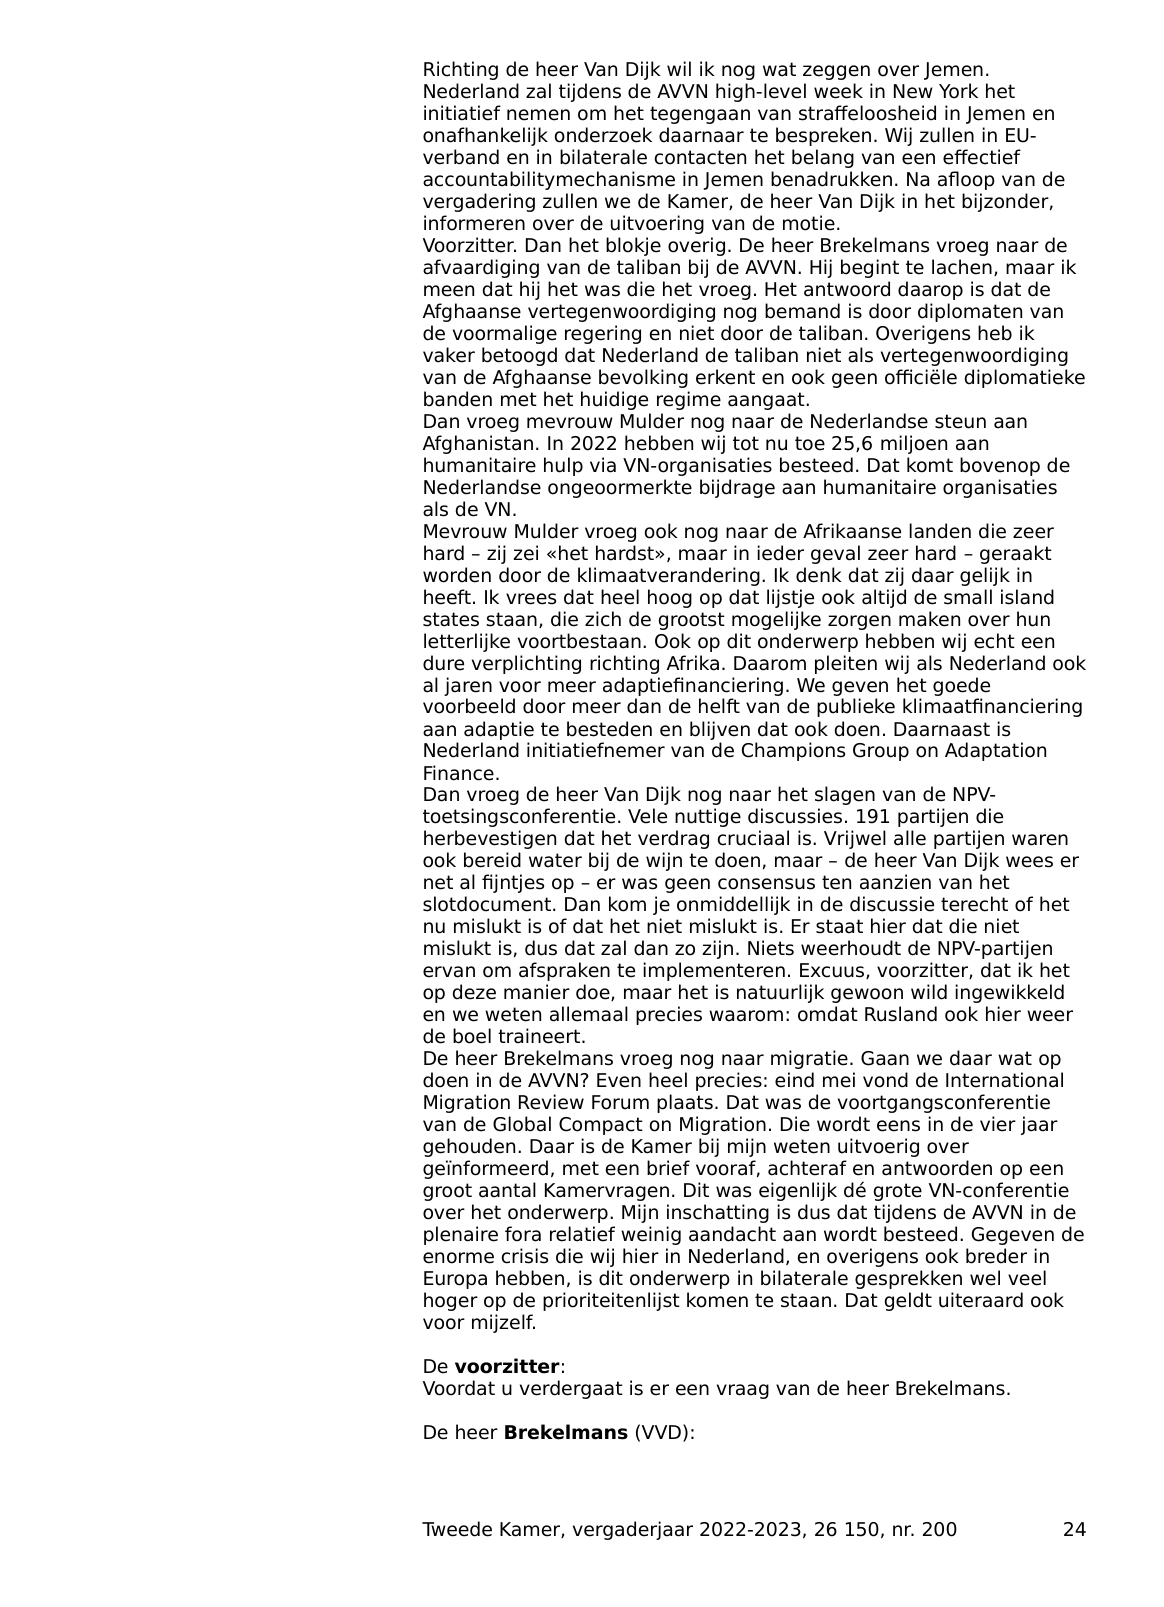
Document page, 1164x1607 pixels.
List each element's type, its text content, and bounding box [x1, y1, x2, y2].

text Mevrouw Mulder vroeg ook nog naar de Afrikaanse landen die zeer hard – zij zei «het hardst», maar in ieder geval zeer hard – geraakt worden door de klimaatverandering. Ik denk dat zij daar gelijk in heeft. Ik vrees dat heel hoog op dat lijstje ook altijd de small island states staan, die zich de grootst mogelijke zorgen maken over hun letterlijke voortbestaan. Ook op dit onderwerp hebben wij echt een dure verplichting richting Afrika. Daarom pleiten wij als Nederland ook al jaren voor meer adaptiefinanciering. We geven het goede voorbeeld door meer dan de helft van de publieke klimaatfinanciering aan adaptie te besteden en blijven dat ook doen. Daarnaast is Nederland initiatiefnemer van de Champions Group on Adaptation Finance. [422, 521, 1087, 784]
text Dan vroeg mevrouw Mulder nog naar de Nederlandse steun aan Afghanistan. In 2022 hebben wij tot nu toe 25,6 miljoen aan humanitaire hulp via VN-organisaties besteed. Dat komt bovenop de Nederlandse ongeoormerkte bijdrage aan humanitaire organisaties als de VN. [422, 411, 1087, 521]
text Voordat u verdergaat is er een vraag van de heer Brekelmans. [422, 1378, 1087, 1400]
text De heer Brekelmans (VVD): [422, 1422, 1087, 1444]
text Voorzitter. Dan het blokje overig. De heer Brekelmans vroeg naar de afvaardiging van de taliban bij de AVVN. Hij begint te lachen, maar ik meen dat hij het was die het vroeg. Het antwoord daarop is dat de Afghaanse vertegenwoordiging nog bemand is door diplomaten van de voormalige regering en niet door de taliban. Overigens heb ik vaker betoogd dat Nederland de taliban niet als vertegenwoordiging van de Afghaanse bevolking erkent en ook geen officiële diplomatieke banden met het huidige regime aangaat. [422, 235, 1087, 411]
text Dan vroeg de heer Van Dijk nog naar het slagen van de NPV-toetsingsconferentie. Vele nuttige discussies. 191 partijen die herbevestigen dat het verdrag cruciaal is. Vrijwel alle partijen waren ook bereid water bij de wijn te doen, maar – de heer Van Dijk wees er net al fijntjes op – er was geen consensus ten aanzien van het slotdocument. Dan kom je onmiddellijk in de discussie terecht of het nu mislukt is of dat het niet mislukt is. Er staat hier dat die niet mislukt is, dus dat zal dan zo zijn. Niets weerhoudt de NPV-partijen ervan om afspraken te implementeren. Excuus, voorzitter, dat ik het op deze manier doe, maar het is natuurlijk gewoon wild ingewikkeld en we weten allemaal precies waarom: omdat Rusland ook hier weer de boel traineert. [422, 784, 1087, 1048]
text De heer Brekelmans vroeg nog naar migratie. Gaan we daar wat op doen in de AVVN? Even heel precies: eind mei vond de International Migration Review Forum plaats. Dat was de voortgangsconferentie van de Global Compact on Migration. Die wordt eens in de vier jaar gehouden. Daar is de Kamer bij mijn weten uitvoerig over geïnformeerd, met een brief vooraf, achteraf en antwoorden op een groot aantal Kamervragen. Dit was eigenlijk dé grote VN-conferentie over het onderwerp. Mijn inschatting is dus dat tijdens de AVVN in de plenaire fora relatief weinig aandacht aan wordt besteed. Gegeven de enorme crisis die wij hier in Nederland, en overigens ook breder in Europa hebben, is dit onderwerp in bilaterale gesprekken wel veel hoger op de prioriteitenlijst komen te staan. Dat geldt uiteraard ook voor mijzelf. [422, 1048, 1087, 1334]
text De voorzitter: [422, 1356, 1087, 1378]
text Richting de heer Van Dijk wil ik nog wat zeggen over Jemen. Nederland zal tijdens de AVVN high-level week in New York het initiatief nemen om het tegengaan van straffeloosheid in Jemen en onafhankelijk onderzoek daarnaar te bespreken. Wij zullen in EU-verband en in bilaterale contacten het belang van een effectief accountabilitymechanisme in Jemen benadrukken. Na afloop van de vergadering zullen we de Kamer, de heer Van Dijk in het bijzonder, informeren over de uitvoering van de motie. [422, 59, 1087, 235]
